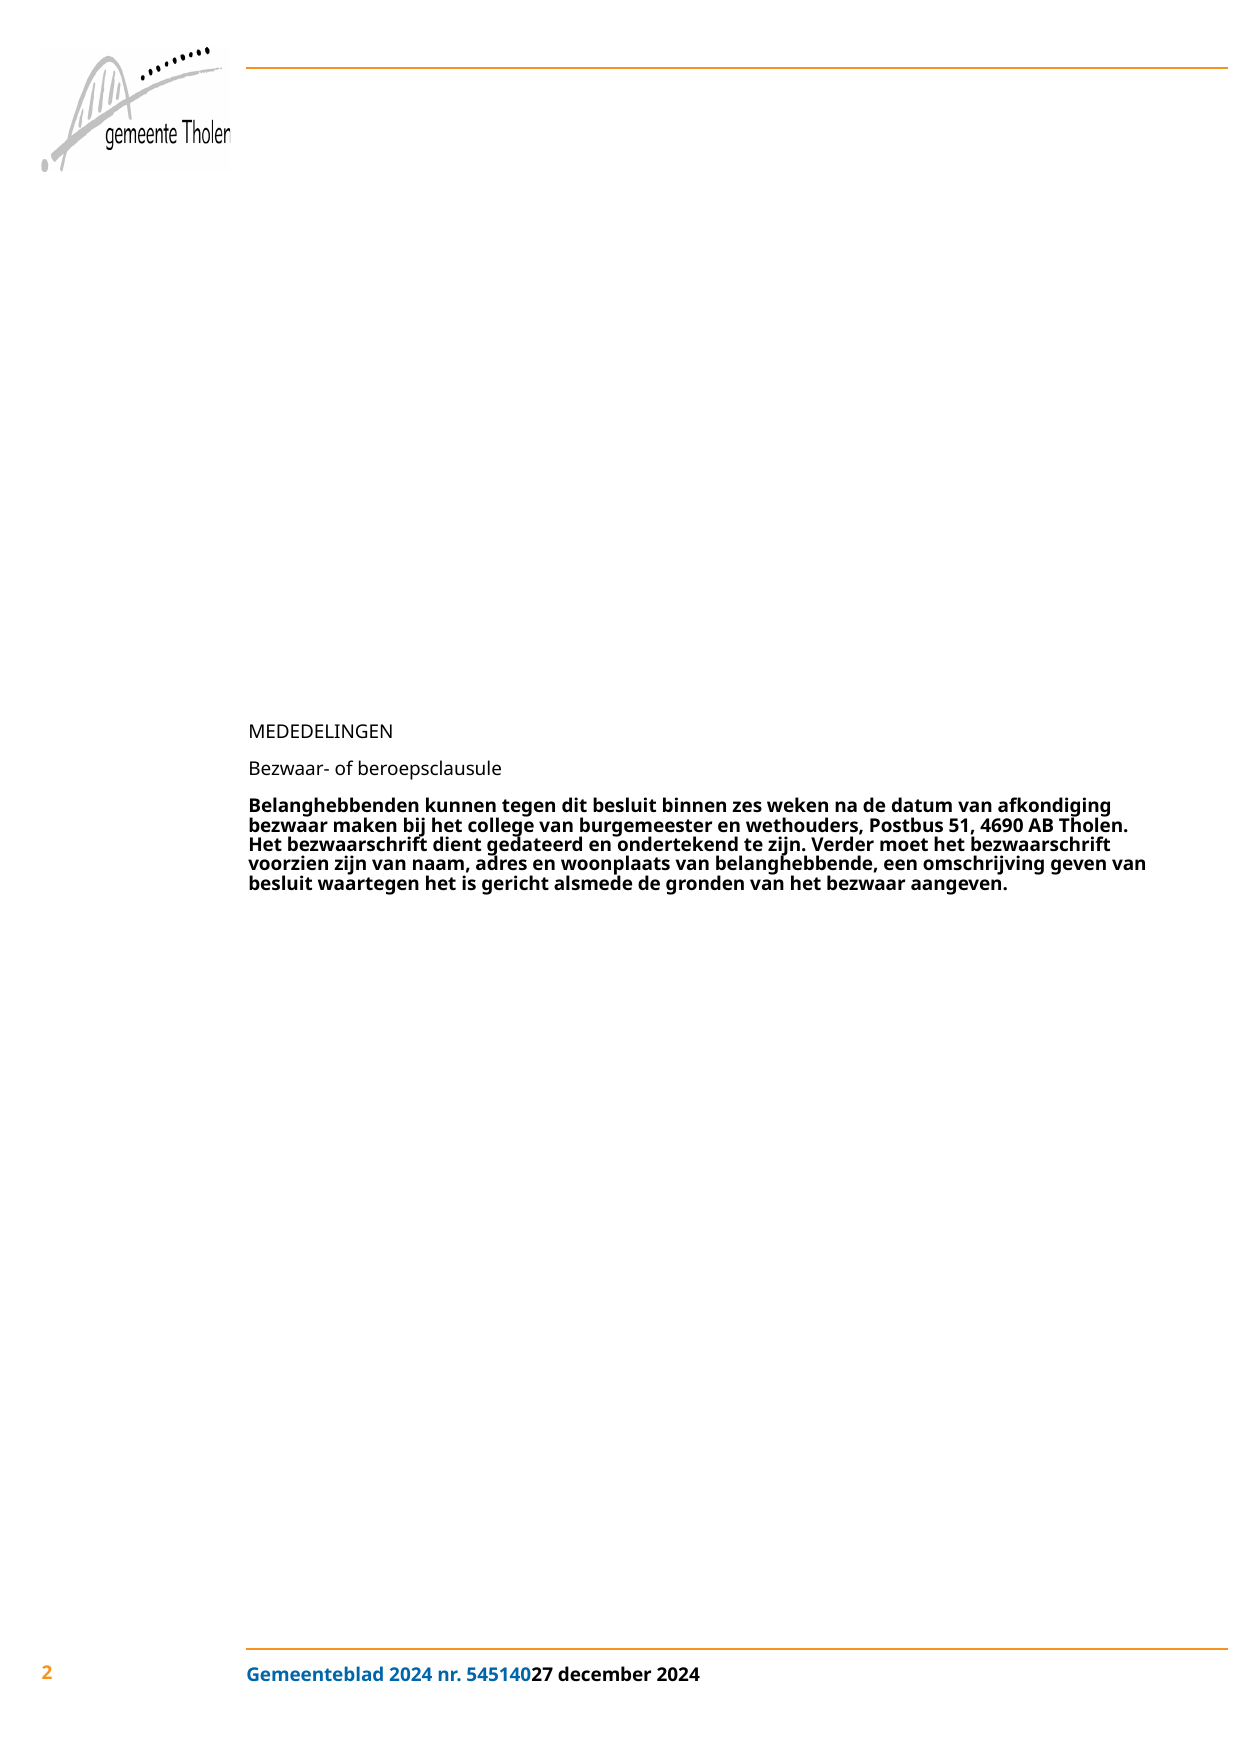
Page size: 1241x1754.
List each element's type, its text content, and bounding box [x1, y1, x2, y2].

picture [41, 47, 231, 172]
text Belanghebbenden kunnen tegen dit besluit binnen zes weken na de datum van afkondiging bezwaar maken bij het college van burgemeester en wethouders, Postbus 51, 4690 AB Tholen. Het bezwaarschrift dient gedateerd en ondertekend te zijn. Verder moet het bezwaarschrift voorzien zijn van naam, adres en woonplaats van belanghebbende, een omschrijving geven van besluit waartegen het is gericht alsmede de gronden van het bezwaar aangeven. [248, 797, 1152, 894]
text MEDEDELINGEN [248, 723, 1152, 743]
text Bezwaar- of beroepsclausule [248, 760, 1152, 780]
